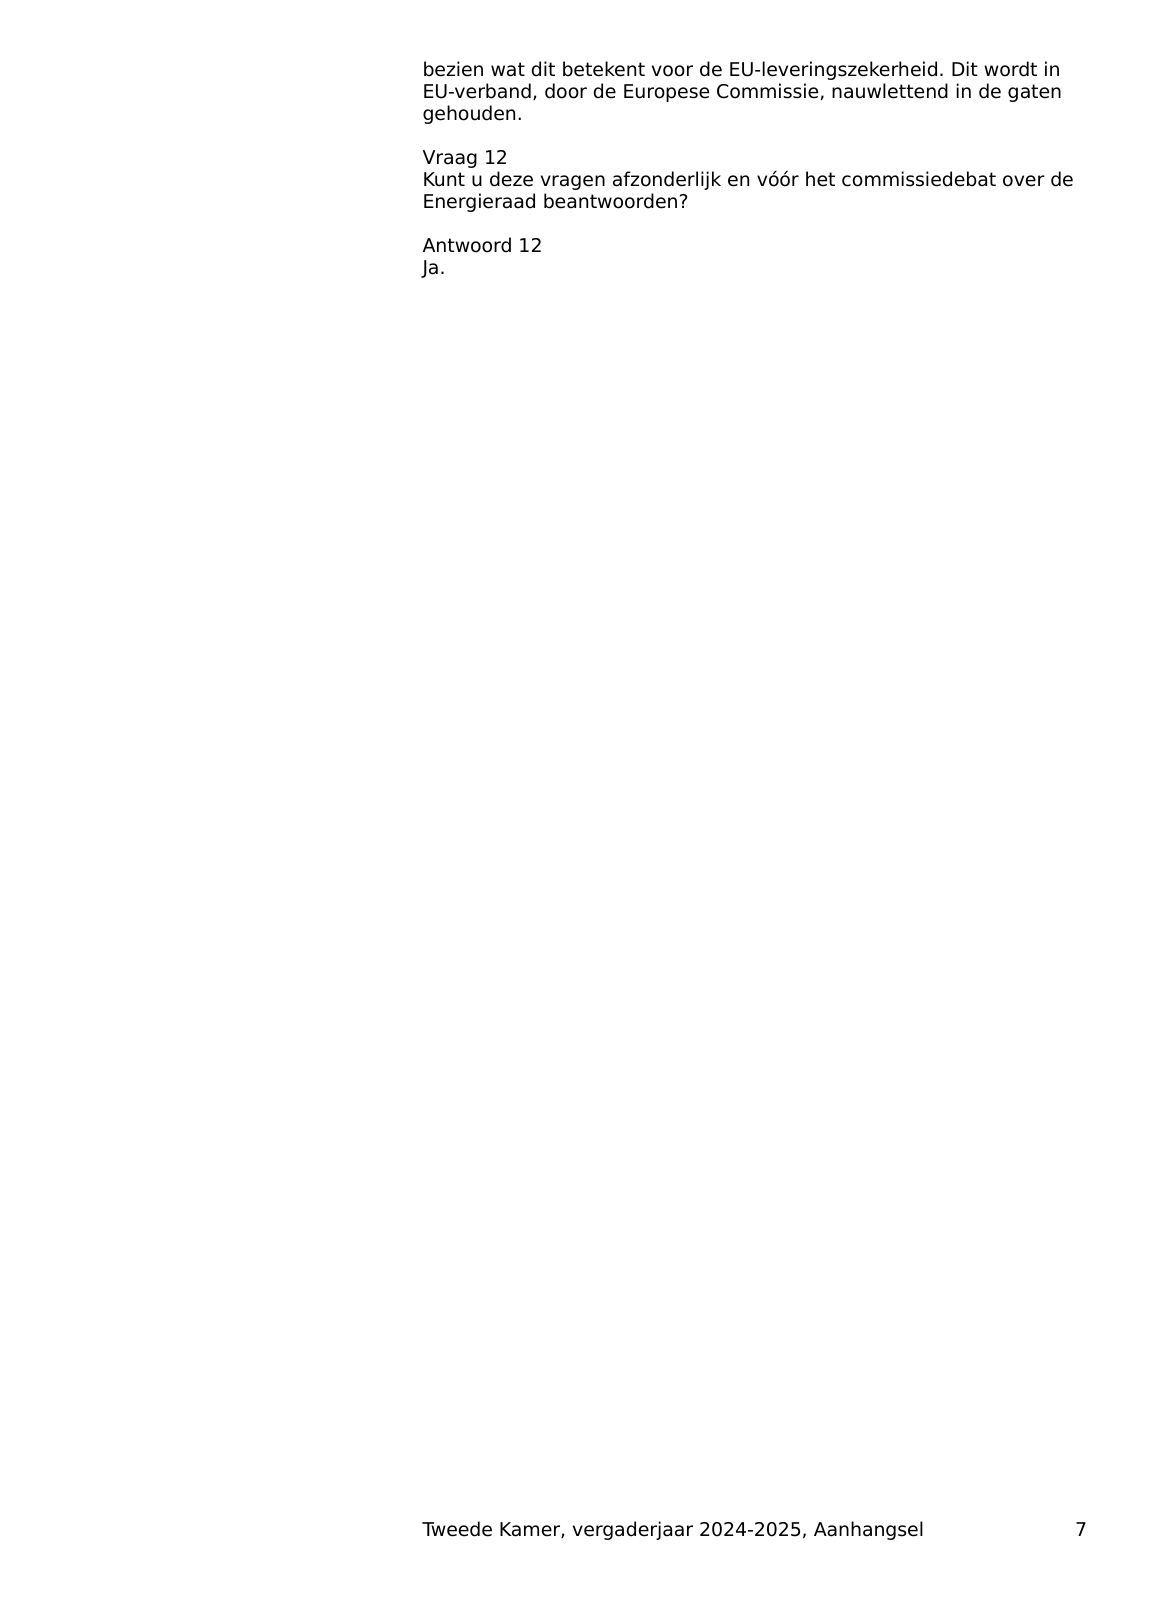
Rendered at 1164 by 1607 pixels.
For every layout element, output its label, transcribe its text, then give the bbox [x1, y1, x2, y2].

text Antwoord 12 [422, 235, 1087, 257]
text bezien wat dit betekent voor de EU-leveringszekerheid. Dit wordt in EU-verband, door de Europese Commissie, nauwlettend in de gaten gehouden. [422, 59, 1087, 125]
text Ja. [422, 257, 1087, 279]
text Kunt u deze vragen afzonderlijk en vóór het commissiedebat over de Energieraad beantwoorden? [422, 169, 1087, 213]
text Vraag 12 [422, 147, 1087, 169]
